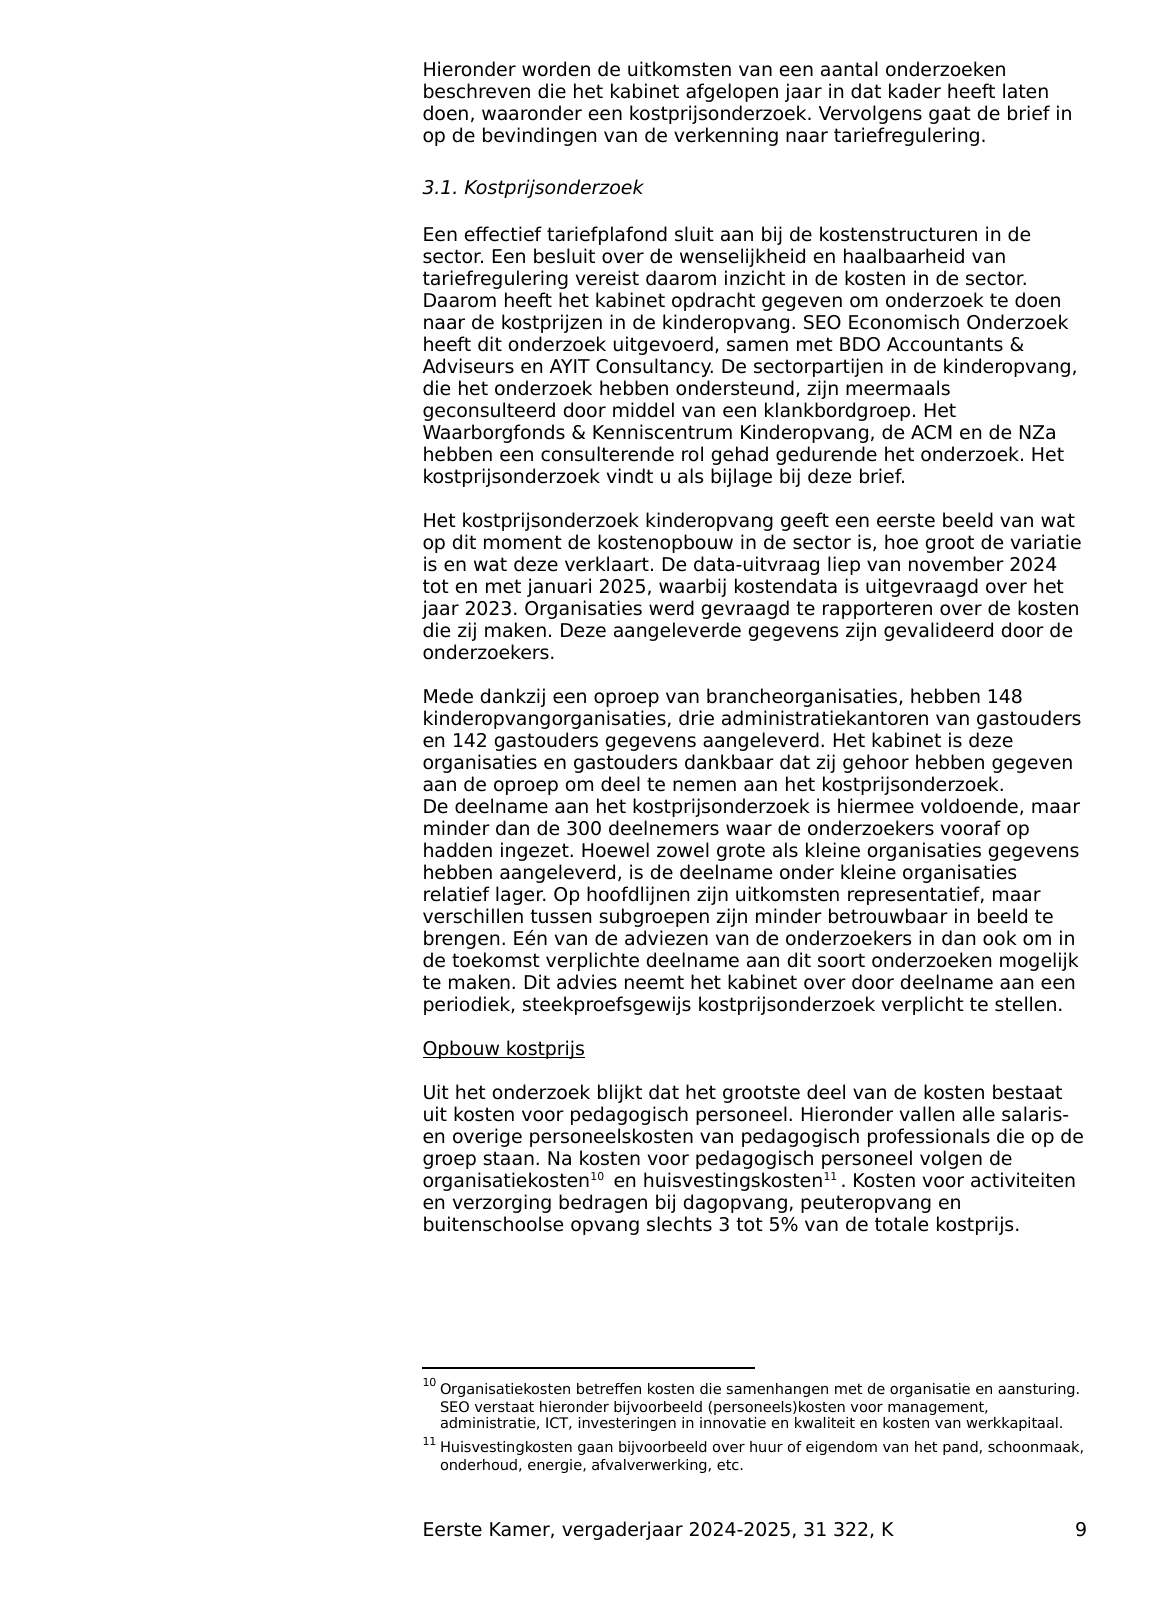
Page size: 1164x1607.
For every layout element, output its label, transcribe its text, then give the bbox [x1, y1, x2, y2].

text Mede dankzij een oproep van brancheorganisaties, hebben 148 kinderopvangorganisaties, drie administratiekantoren van gastouders en 142 gastouders gegevens aangeleverd. Het kabinet is deze organisaties en gastouders dankbaar dat zij gehoor hebben gegeven aan de oproep om deel te nemen aan het kostprijsonderzoek. [422, 686, 1087, 796]
text Huisvestingkosten gaan bijvoorbeeld over huur of eigendom van het pand, schoonmaak, onderhoud, energie, afvalverwerking, etc. [422, 1435, 1087, 1474]
text Uit het onderzoek blijkt dat het grootste deel van de kosten bestaat uit kosten voor pedagogisch personeel. Hieronder vallen alle salaris- en overige personeelskosten van pedagogisch professionals die op de groep staan. Na kosten voor pedagogisch personeel volgen de organisatiekosten en huisvestingskosten. Kosten voor activiteiten en verzorging bedragen bij dagopvang, peuteropvang en buitenschoolse opvang slechts 3 tot 5% van de totale kostprijs. [422, 1082, 1087, 1236]
text Het kostprijsonderzoek kinderopvang geeft een eerste beeld van wat op dit moment de kostenopbouw in de sector is, hoe groot de variatie is en wat deze verklaart. De data-uitvraag liep van november 2024 tot en met januari 2025, waarbij kostendata is uitgevraagd over het jaar 2023. Organisaties werd gevraagd te rapporteren over de kosten die zij maken. Deze aangeleverde gegevens zijn gevalideerd door de onderzoekers. [422, 510, 1087, 664]
text Hieronder worden de uitkomsten van een aantal onderzoeken beschreven die het kabinet afgelopen jaar in dat kader heeft laten doen, waaronder een kostprijsonderzoek. Vervolgens gaat de brief in op de bevindingen van de verkenning naar tariefregulering. [422, 59, 1087, 147]
text De deelname aan het kostprijsonderzoek is hiermee voldoende, maar minder dan de 300 deelnemers waar de onderzoekers vooraf op hadden ingezet. Hoewel zowel grote als kleine organisaties gegevens hebben aangeleverd, is de deelname onder kleine organisaties relatief lager. Op hoofdlijnen zijn uitkomsten representatief, maar verschillen tussen subgroepen zijn minder betrouwbaar in beeld te brengen. Eén van de adviezen van de onderzoekers in dan ook om in de toekomst verplichte deelname aan dit soort onderzoeken mogelijk te maken. Dit advies neemt het kabinet over door deelname aan een periodiek, steekproefsgewijs kostprijsonderzoek verplicht te stellen. [422, 796, 1087, 1016]
text Een effectief tariefplafond sluit aan bij de kostenstructuren in de sector. Een besluit over de wenselijkheid en haalbaarheid van tariefregulering vereist daarom inzicht in de kosten in de sector. Daarom heeft het kabinet opdracht gegeven om onderzoek te doen naar de kostprijzen in de kinderopvang. SEO Economisch Onderzoek heeft dit onderzoek uitgevoerd, samen met BDO Accountants & Adviseurs en AYIT Consultancy. De sectorpartijen in de kinderopvang, die het onderzoek hebben ondersteund, zijn meermaals geconsulteerd door middel van een klankbordgroep. Het Waarborgfonds & Kenniscentrum Kinderopvang, de ACM en de NZa hebben een consulterende rol gehad gedurende het onderzoek. Het kostprijsonderzoek vindt u als bijlage bij deze brief. [422, 224, 1087, 488]
text Organisatiekosten betreffen kosten die samenhangen met de organisatie en aansturing. SEO verstaat hieronder bijvoorbeeld (personeels)kosten voor management, administratie, ICT, investeringen in innovatie en kwaliteit en kosten van werkkapitaal. [422, 1377, 1087, 1432]
subtitle Opbouw kostprijs [422, 1038, 1087, 1060]
subtitle 3.1. Kostprijsonderzoek [422, 177, 1087, 199]
